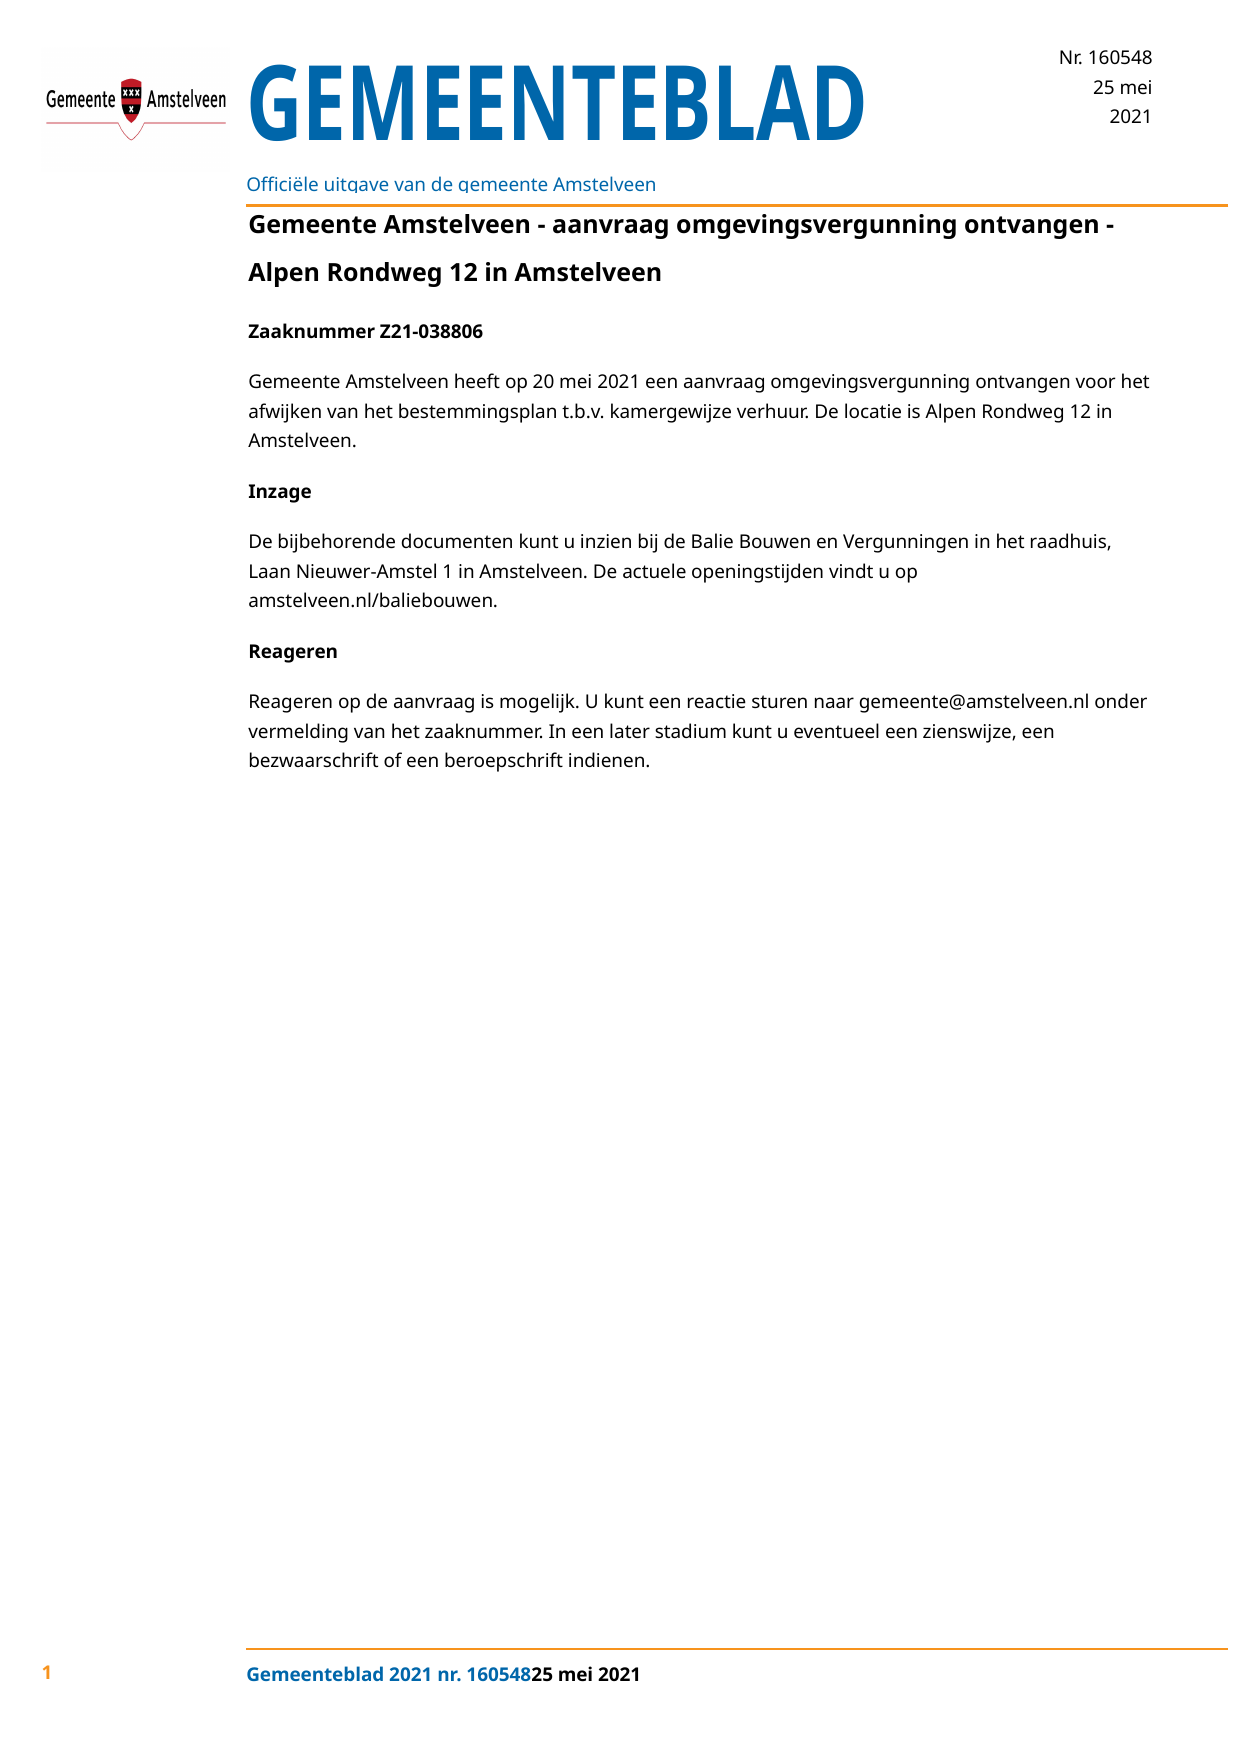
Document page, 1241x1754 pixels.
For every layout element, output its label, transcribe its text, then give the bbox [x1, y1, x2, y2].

text Gemeente Amstelveen heeft op 20 mei 2021 een aanvraag omgevingsvergunning ontvangen voor het afwijken van het bestemmingsplan t.b.v. kamergewijze verhuur. De locatie is Alpen Rondweg 12 in Amstelveen. [248, 368, 1152, 453]
text Reageren [248, 638, 1152, 664]
picture [41, 47, 231, 172]
text Gemeente Amstelveen - aanvraag omgevingsvergunning ontvangen - Alpen Rondweg 12 in Amstelveen [248, 207, 1152, 288]
text Reageren op de aanvraag is mogelijk. U kunt een reactie sturen naar gemeente@amstelveen.nl onder vermelding van het zaaknummer. In een later stadium kunt u eventueel een zienswijze, een bezwaarschrift of een beroepschrift indienen. [248, 688, 1152, 773]
text Inzage [248, 478, 1152, 504]
text De bijbehorende documenten kunt u inzien bij de Balie Bouwen en Vergunningen in het raadhuis, Laan Nieuwer-Amstel 1 in Amstelveen. De actuele openingstijden vindt u op amstelveen.nl/baliebouwen. [248, 528, 1152, 613]
text Zaaknummer Z21-038806 [248, 318, 1152, 344]
